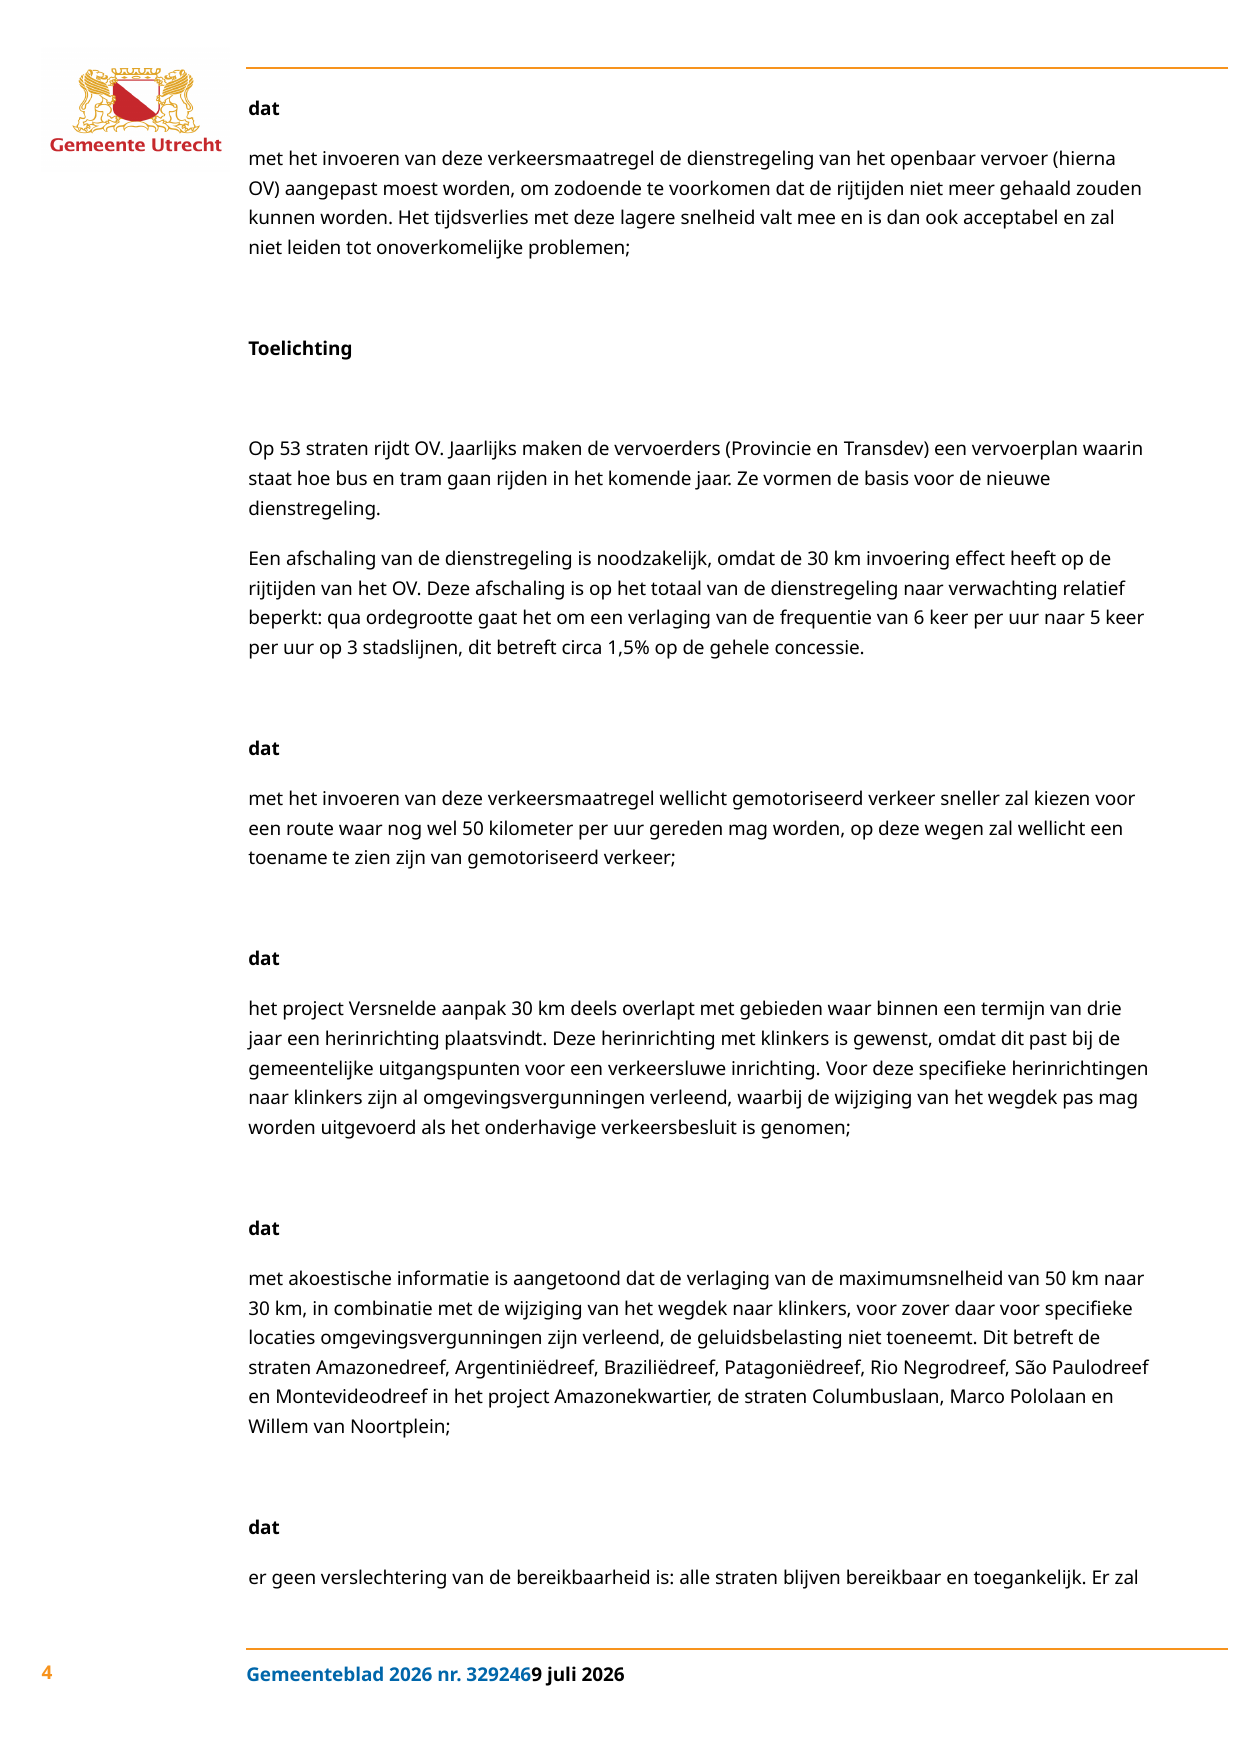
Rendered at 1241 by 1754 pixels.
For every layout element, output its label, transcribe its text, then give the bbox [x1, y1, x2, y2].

text dat [248, 735, 1152, 761]
text met akoestische informatie is aangetoond dat de verlaging van de maximumsnelheid van 50 km naar 30 km, in combinatie met de wijziging van het wegdek naar klinkers, voor zover daar voor specifieke locaties omgevingsvergunningen zijn verleend, de geluidsbelasting niet toeneemt. Dit betreft de straten Amazonedreef, Argentiniëdreef, Braziliëdreef, Patagoniëdreef, Rio Negrodreef, São Paulodreef en Montevideodreef in het project Amazonekwartier, de straten Columbuslaan, Marco Pololaan en Willem van Noortplein; [248, 1265, 1152, 1439]
picture [41, 47, 231, 172]
text met het invoeren van deze verkeersmaatregel wellicht gemotoriseerd verkeer sneller zal kiezen voor een route waar nog wel 50 kilometer per uur gereden mag worden, op deze wegen zal wellicht een toename te zien zijn van gemotoriseerd verkeer; [248, 785, 1152, 870]
text met het invoeren van deze verkeersmaatregel de dienstregeling van het openbaar vervoer (hierna OV) aangepast moest worden, om zodoende te voorkomen dat de rijtijden niet meer gehaald zouden kunnen worden. Het tijdsverlies met deze lagere snelheid valt mee en is dan ook acceptabel en zal niet leiden tot onoverkomelijke problemen; [248, 145, 1152, 260]
text Een afschaling van de dienstregeling is noodzakelijk, omdat de 30 km invoering effect heeft op de rijtijden van het OV. Deze afschaling is op het totaal van de dienstregeling naar verwachting relatief beperkt: qua ordegrootte gaat het om een verlaging van de frequentie van 6 keer per uur naar 5 keer per uur op 3 stadslijnen, dit betreft circa 1,5% op de gehele concessie. [248, 545, 1152, 660]
text het project Versnelde aanpak 30 km deels overlapt met gebieden waar binnen een termijn van drie jaar een herinrichting plaatsvindt. Deze herinrichting met klinkers is gewenst, omdat dit past bij de gemeentelijke uitgangspunten voor een verkeersluwe inrichting. Voor deze specifieke herinrichtingen naar klinkers zijn al omgevingsvergunningen verleend, waarbij de wijziging van het wegdek pas mag worden uitgevoerd als het onderhavige verkeersbesluit is genomen; [248, 996, 1152, 1140]
text dat [248, 1514, 1152, 1540]
text dat [248, 945, 1152, 971]
text dat [248, 1215, 1152, 1241]
text Op 53 straten rijdt OV. Jaarlijks maken de vervoerders (Provincie en Transdev) een vervoerplan waarin staat hoe bus en tram gaan rijden in het komende jaar. Ze vormen de basis voor de nieuwe dienstregeling. [248, 436, 1152, 521]
text er geen verslechtering van de bereikbaarheid is: alle straten blijven bereikbaar en toegankelijk. Er zal [248, 1564, 1152, 1590]
text dat [248, 95, 1152, 121]
text Toelichting [248, 335, 1152, 361]
